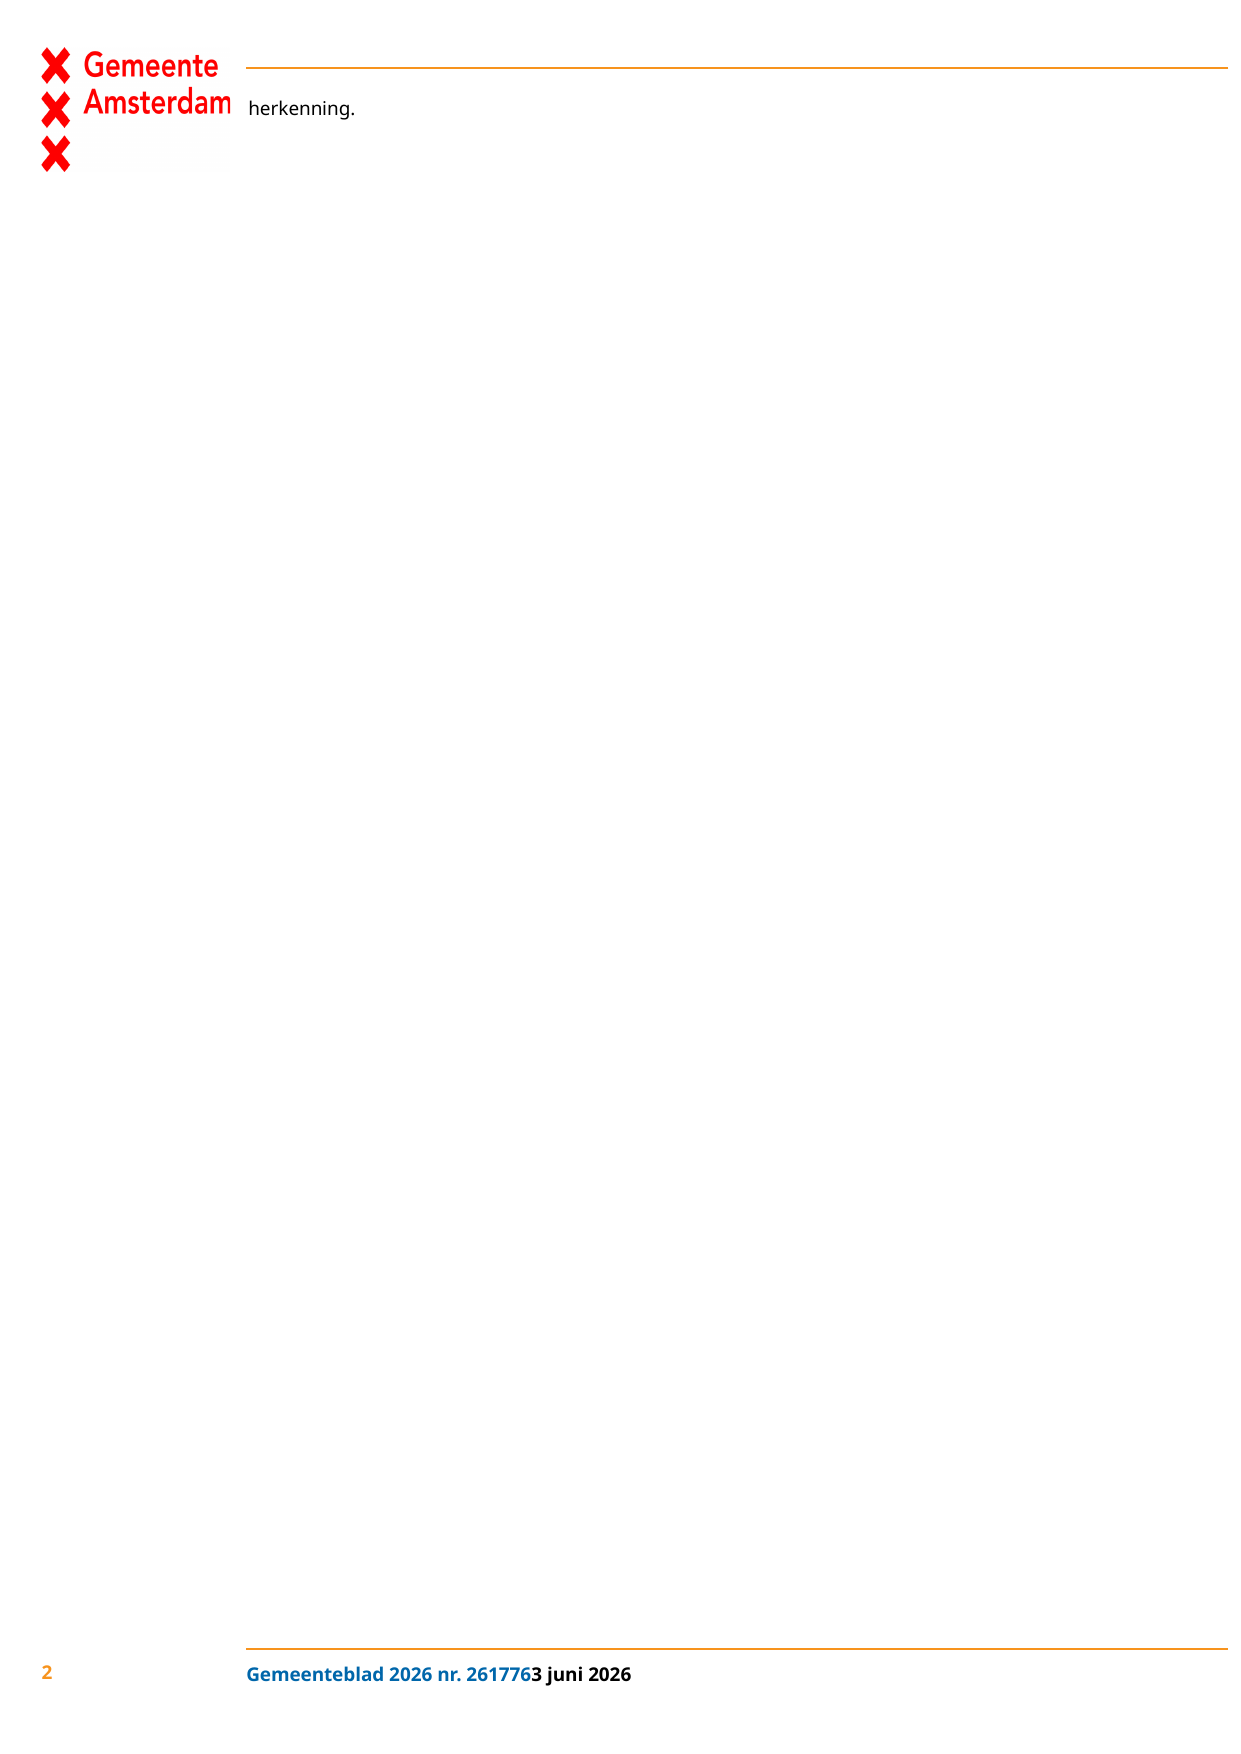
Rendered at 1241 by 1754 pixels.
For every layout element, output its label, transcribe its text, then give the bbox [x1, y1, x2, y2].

picture [41, 47, 231, 172]
text herkenning. [248, 95, 1152, 121]
